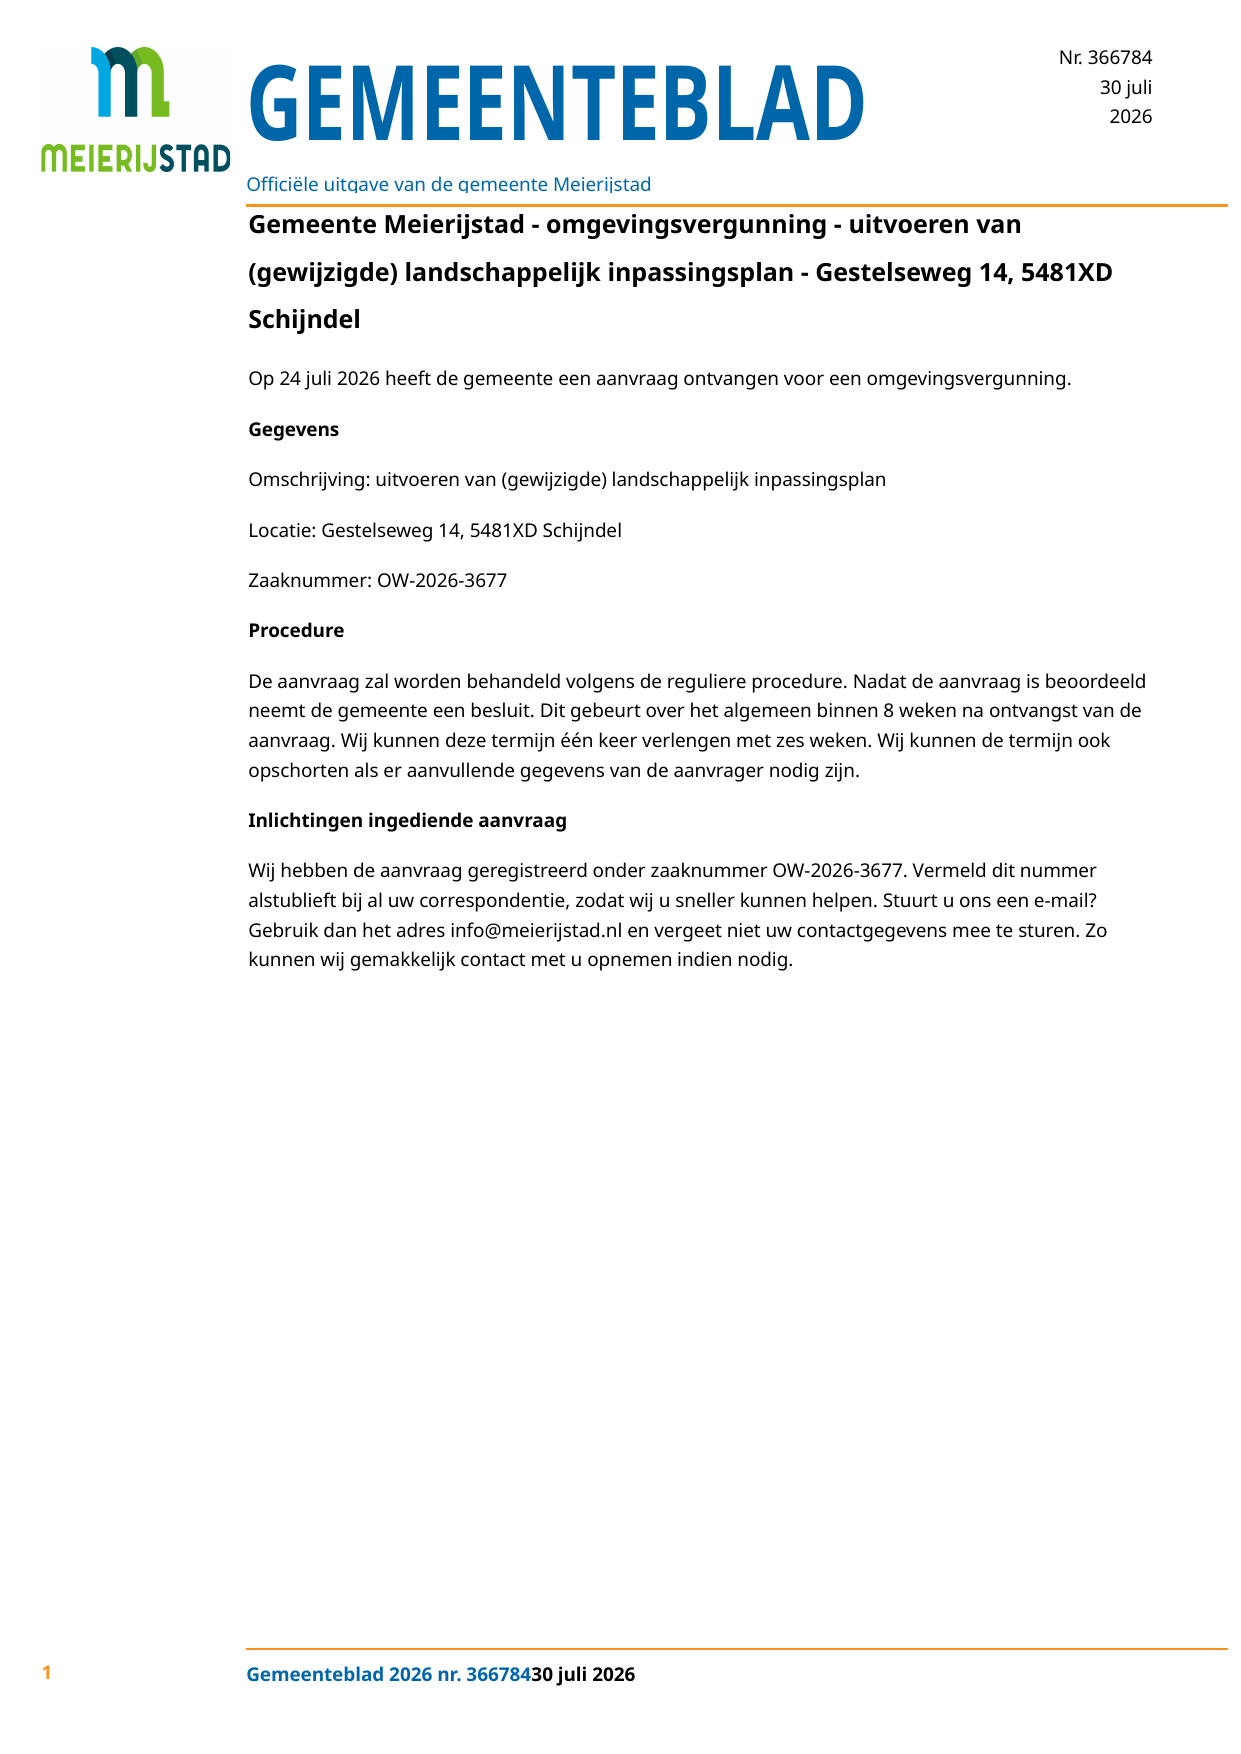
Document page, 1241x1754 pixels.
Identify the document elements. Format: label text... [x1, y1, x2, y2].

text Locatie: Gestelseweg 14, 5481XD Schijndel [248, 517, 1152, 542]
text Omschrijving: uitvoeren van (gewijzigde) landschappelijk inpassingsplan [248, 466, 1152, 492]
text Gegevens [248, 416, 1152, 442]
picture [41, 47, 231, 172]
text Zaaknummer: OW-2026-3677 [248, 567, 1152, 593]
text Gemeente Meierijstad - omgevingsvergunning - uitvoeren van (gewijzigde) landschappelijk inpassingsplan - Gestelseweg 14, 5481XD Schijndel [248, 207, 1152, 336]
text Procedure [248, 618, 1152, 643]
text Op 24 juli 2026 heeft de gemeente een aanvraag ontvangen voor een omgevingsvergunning. [248, 366, 1152, 391]
text Inlichtingen ingediende aanvraag [248, 807, 1152, 833]
text Wij hebben de aanvraag geregistreerd onder zaaknummer OW-2026-3677. Vermeld dit nummer alstublieft bij al uw correspondentie, zodat wij u sneller kunnen helpen. Stuurt u ons een e-mail? Gebruik dan het adres info@meierijstad.nl en vergeet niet uw contactgegevens mee te sturen. Zo kunnen wij gemakkelijk contact met u opnemen indien nodig. [248, 858, 1152, 972]
text De aanvraag zal worden behandeld volgens de reguliere procedure. Nadat de aanvraag is beoordeeld neemt de gemeente een besluit. Dit gebeurt over het algemeen binnen 8 weken na ontvangst van de aanvraag. Wij kunnen deze termijn één keer verlengen met zes weken. Wij kunnen de termijn ook opschorten als er aanvullende gegevens van de aanvrager nodig zijn. [248, 668, 1152, 782]
